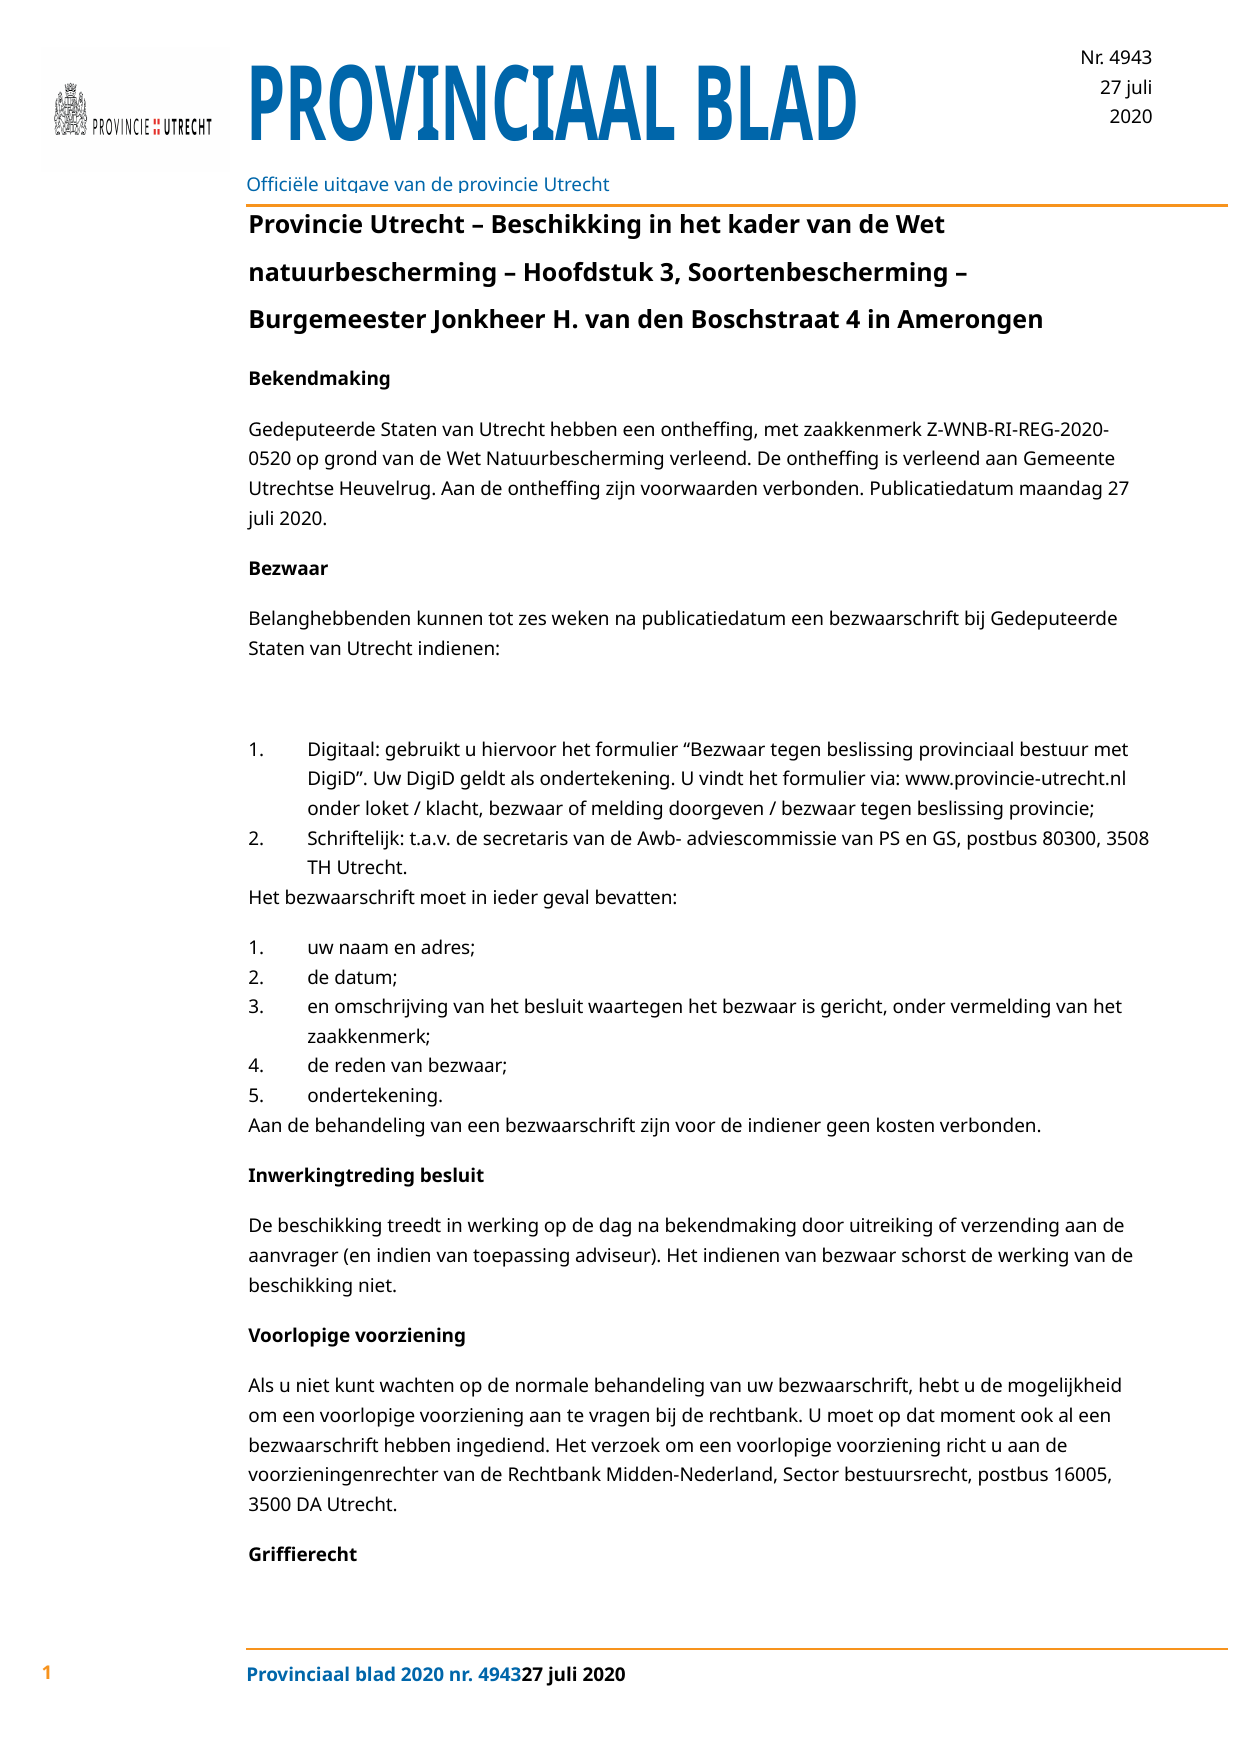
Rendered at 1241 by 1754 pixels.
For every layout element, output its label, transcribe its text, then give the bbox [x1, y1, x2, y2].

list Digitaal: gebruikt u hiervoor het formulier “Bezwaar tegen beslissing provinciaal bestuur met DigiD”. Uw DigiD geldt als ondertekening. U vindt het formulier via: www.provincie-utrecht.nl onder loket / klacht, bezwaar of melding doorgeven / bezwaar tegen beslissing provincie; [248, 736, 1152, 821]
text De beschikking treedt in werking op de dag na bekendmaking door uitreiking of verzending aan de aanvrager (en indien van toepassing adviseur). Het indienen van bezwaar schorst de werking van de beschikking niet. [248, 1213, 1152, 1297]
text Inwerkingtreding besluit [248, 1162, 1152, 1188]
text Aan de behandeling van een bezwaarschrift zijn voor de indiener geen kosten verbonden. [248, 1112, 1152, 1137]
text Het bezwaarschrift moet in ieder geval bevatten: [248, 884, 1152, 909]
list ondertekening. [248, 1082, 1152, 1108]
text Voorlopige voorziening [248, 1322, 1152, 1348]
text Gedeputeerde Staten van Utrecht hebben een ontheffing, met zaakkenmerk Z-WNB-RI-REG-2020-0520 op grond van de Wet Natuurbescherming verleend. De ontheffing is verleend aan Gemeente Utrechtse Heuvelrug. Aan de ontheffing zijn voorwaarden verbonden. Publicatiedatum maandag 27 juli 2020. [248, 416, 1152, 530]
text Bekendmaking [248, 366, 1152, 391]
list Schriftelijk: t.a.v. de secretaris van de Awb- adviescommissie van PS en GS, postbus 80300, 3508 TH Utrecht. [248, 825, 1152, 880]
text Als u niet kunt wachten op de normale behandeling van uw bezwaarschrift, hebt u de mogelijkheid om een voorlopige voorziening aan te vragen bij de rechtbank. U moet op dat moment ook al een bezwaarschrift hebben ingediend. Het verzoek om een voorlopige voorziening richt u aan de voorzieningenrechter van de Rechtbank Midden-Nederland, Sector bestuursrecht, postbus 16005, 3500 DA Utrecht. [248, 1373, 1152, 1517]
text Griffierecht [248, 1541, 1152, 1567]
picture [41, 47, 231, 172]
list de reden van bezwaar; [248, 1053, 1152, 1078]
text Belanghebbenden kunnen tot zes weken na publicatiedatum een bezwaarschrift bij Gedeputeerde Staten van Utrecht indienen: [248, 606, 1152, 661]
text Provincie Utrecht – Beschikking in het kader van de Wet natuurbescherming – Hoofdstuk 3, Soortenbescherming – Burgemeester Jonkheer H. van den Boschstraat 4 in Amerongen [248, 207, 1152, 336]
list de datum; [248, 964, 1152, 989]
list uw naam en adres; [248, 934, 1152, 960]
text Bezwaar [248, 555, 1152, 581]
list en omschrijving van het besluit waartegen het bezwaar is gericht, onder vermelding van het zaakkenmerk; [248, 993, 1152, 1049]
